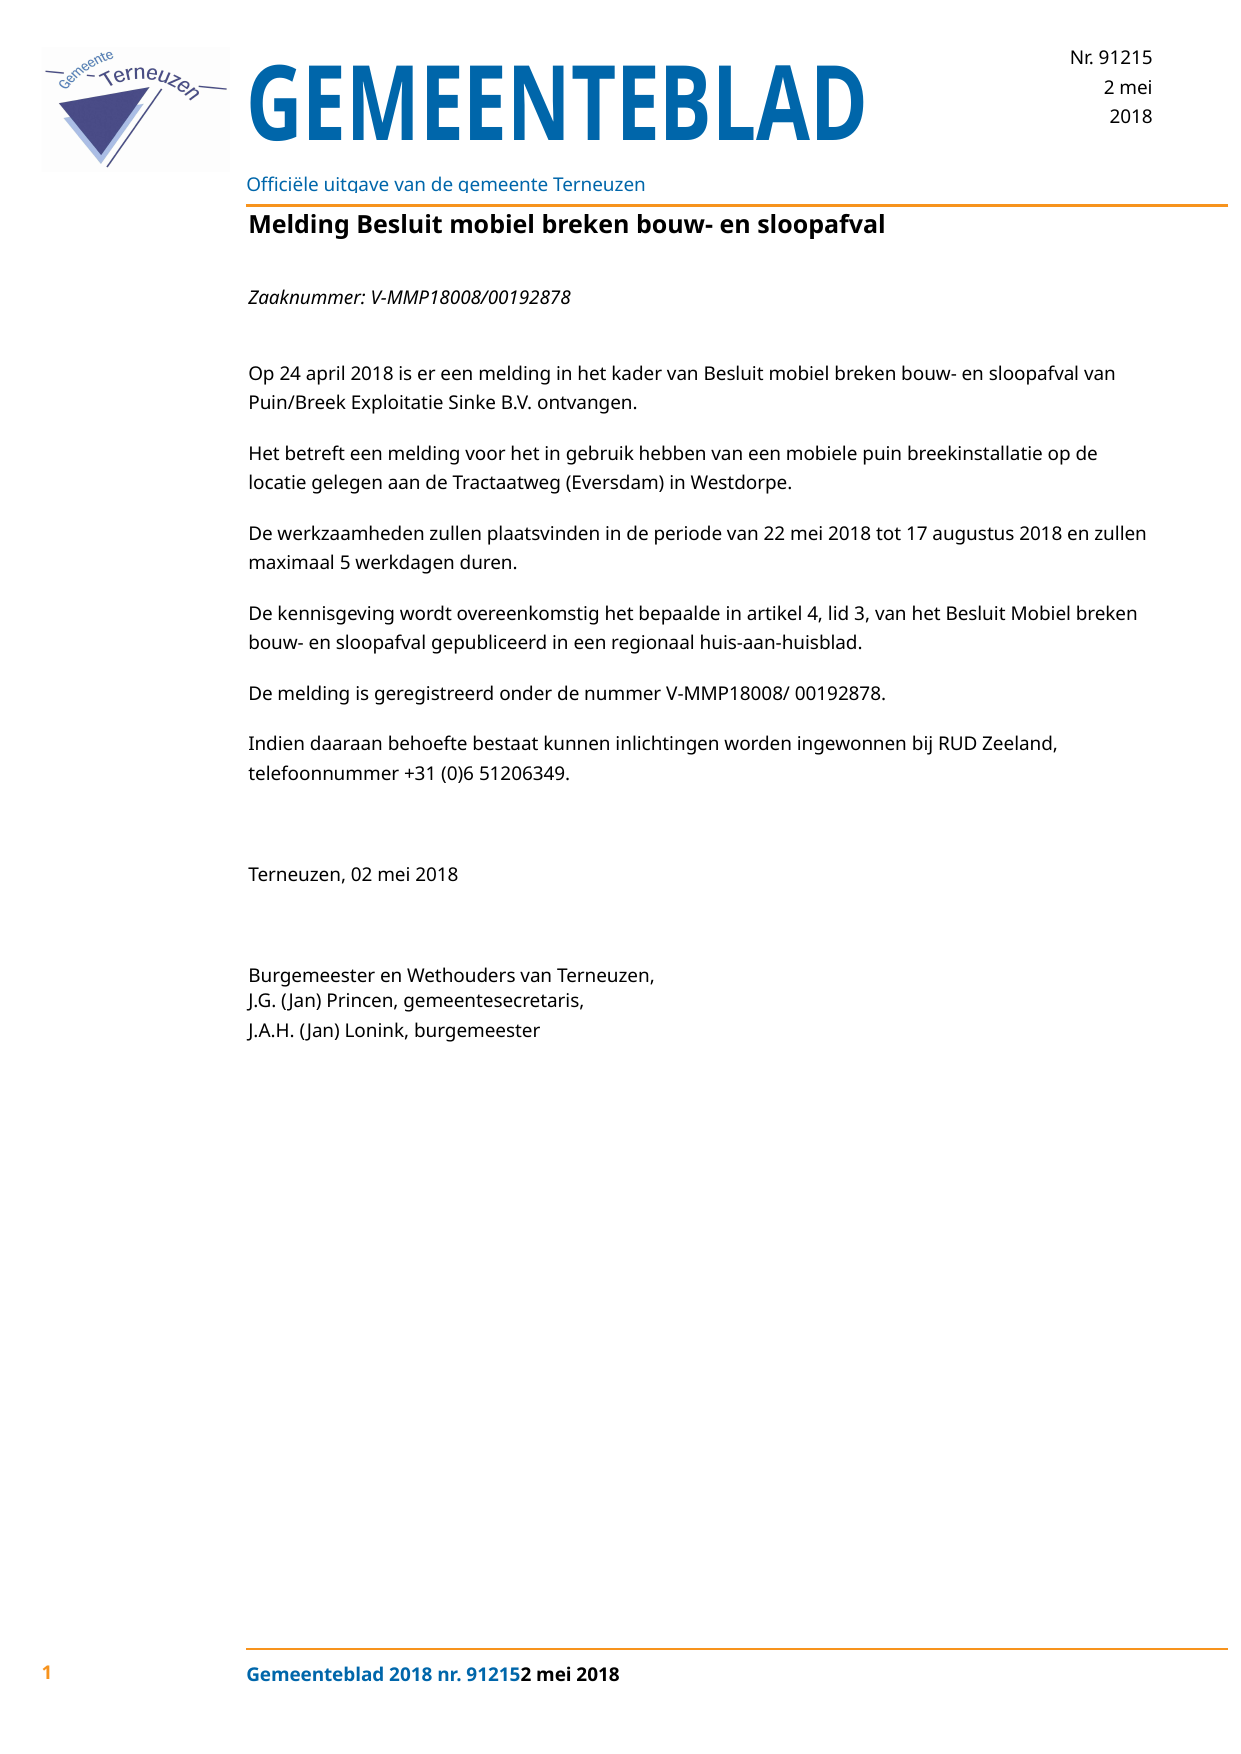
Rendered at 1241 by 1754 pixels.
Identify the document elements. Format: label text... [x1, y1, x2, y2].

table_cell [700, 1102, 1152, 1128]
text Op 24 april 2018 is er een melding in het kader van Besluit mobiel breken bouw- en sloopafval van Puin/Breek Exploitatie Sinke B.V. ontvangen. [248, 360, 1152, 415]
picture [41, 47, 231, 172]
text De kennisgeving wordt overeenkomstig het bepaalde in artikel 4, lid 3, van het Besluit Mobiel breken bouw- en sloopafval gepubliceerd in een regionaal huis-aan-huisblad. [248, 600, 1152, 655]
text De werkzaamheden zullen plaatsvinden in de periode van 22 mei 2018 tot 17 augustus 2018 en zullen maximaal 5 werkdagen duren. [248, 520, 1152, 575]
table_cell [700, 988, 1152, 1102]
text Indien daaraan behoefte bestaat kunnen inlichtingen worden ingewonnen bij RUD Zeeland, telefoonnummer +31 (0)6 51206349. [248, 730, 1152, 786]
table_cell [700, 1154, 1152, 1179]
text Het betreft een melding voor het in gebruik hebben van een mobiele puin breekinstallatie op de locatie gelegen aan de Tractaatweg (Eversdam) in Westdorpe. [248, 440, 1152, 495]
table_header Burgemeester en Wethouders van Terneuzen, [248, 962, 1152, 987]
table_cell [248, 1154, 700, 1179]
text Zaaknummer: V-MMP18008/00192878 [248, 284, 1152, 309]
table_cell [248, 1128, 1152, 1153]
text Terneuzen, 02 mei 2018 [248, 861, 1152, 887]
table_cell [248, 1102, 700, 1128]
table_cell J.G. (Jan) Princen, gemeentesecretaris, J.A.H. (Jan) Lonink, burgemeester [248, 988, 700, 1102]
text De melding is geregistreerd onder de nummer V-MMP18008/ 00192878. [248, 680, 1152, 706]
text Melding Besluit mobiel breken bouw- en sloopafval [248, 207, 1152, 241]
